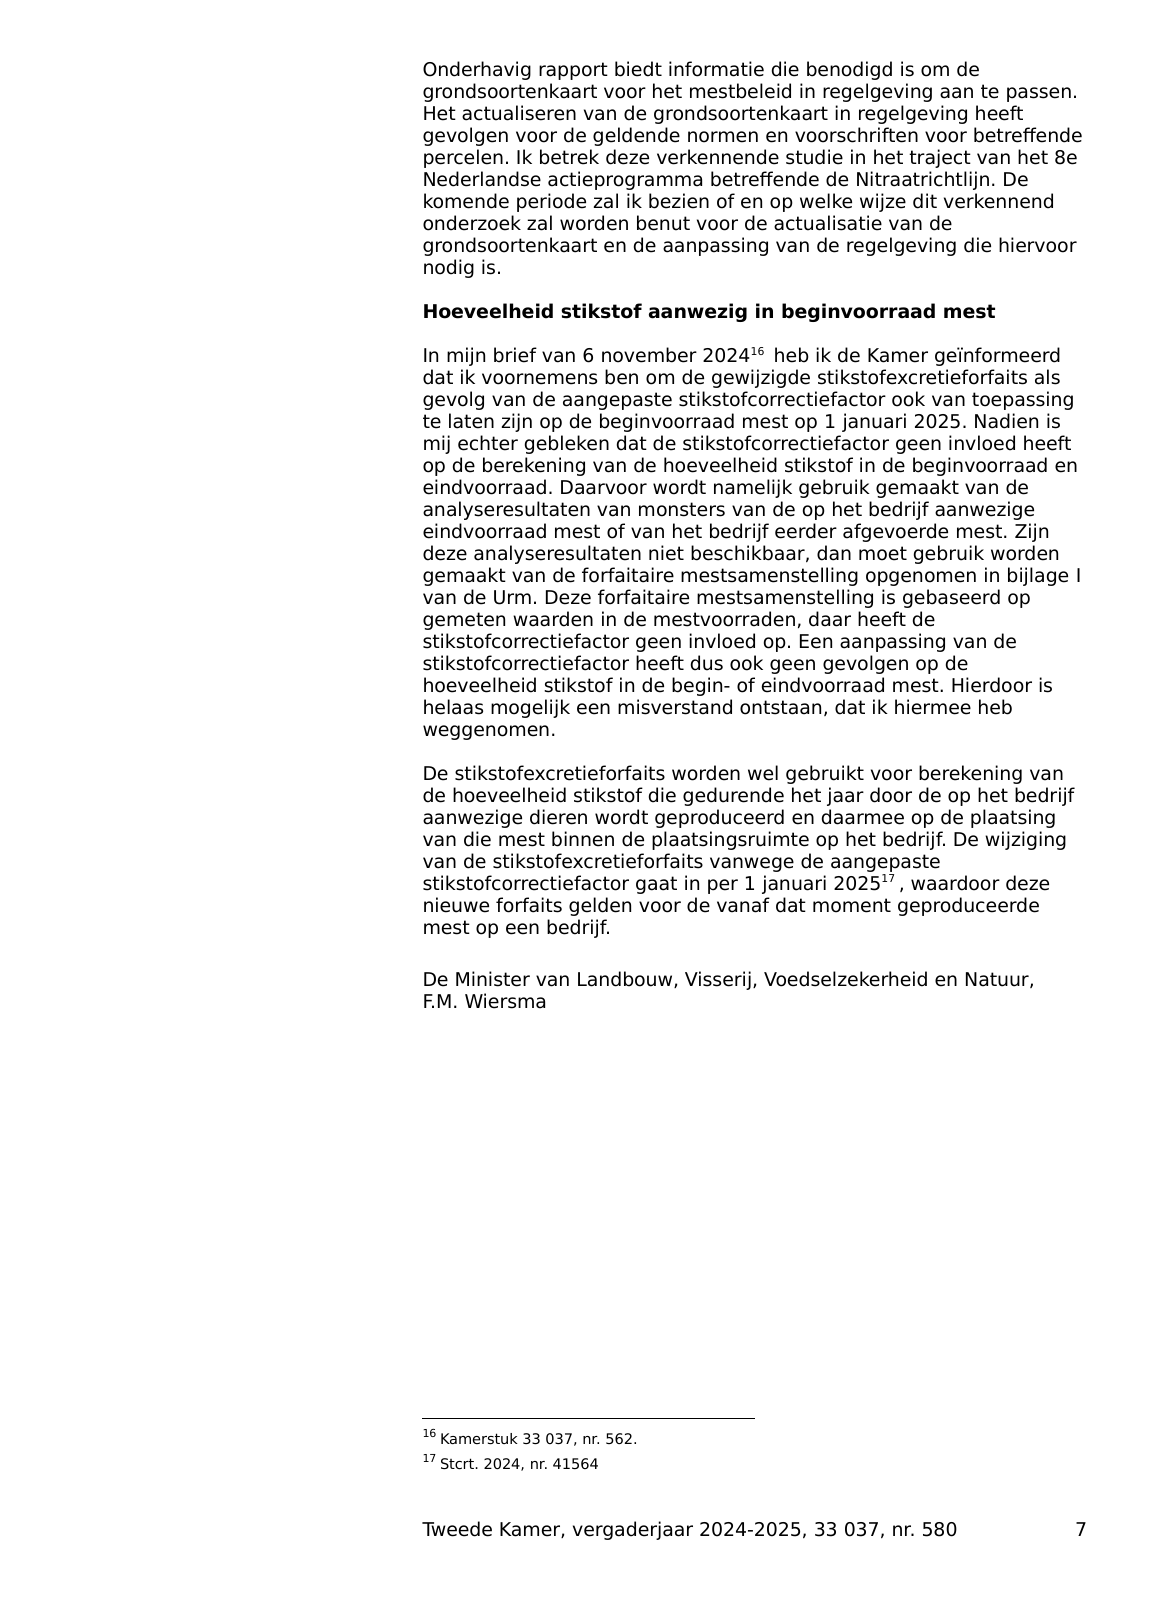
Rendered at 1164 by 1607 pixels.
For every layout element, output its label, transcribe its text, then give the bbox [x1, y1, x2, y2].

text Stcrt. 2024, nr. 41564 [422, 1452, 1087, 1474]
text Kamerstuk 33 037, nr. 562. [422, 1427, 1087, 1449]
text Onderhavig rapport biedt informatie die benodigd is om de grondsoortenkaart voor het mestbeleid in regelgeving aan te passen. Het actualiseren van de grondsoortenkaart in regelgeving heeft gevolgen voor de geldende normen en voorschriften voor betreffende percelen. Ik betrek deze verkennende studie in het traject van het 8e Nederlandse actieprogramma betreffende de Nitraatrichtlijn. De komende periode zal ik bezien of en op welke wijze dit verkennend onderzoek zal worden benut voor de actualisatie van de grondsoortenkaart en de aanpassing van de regelgeving die hiervoor nodig is. [422, 59, 1087, 279]
text De stikstofexcretieforfaits worden wel gebruikt voor berekening van de hoeveelheid stikstof die gedurende het jaar door de op het bedrijf aanwezige dieren wordt geproduceerd en daarmee op de plaatsing van die mest binnen de plaatsingsruimte op het bedrijf. De wijziging van de stikstofexcretieforfaits vanwege de aangepaste stikstofcorrectiefactor gaat in per 1 januari 2025, waardoor deze nieuwe forfaits gelden voor de vanaf dat moment geproduceerde mest op een bedrijf. [422, 763, 1087, 939]
subtitle Hoeveelheid stikstof aanwezig in beginvoorraad mest [422, 301, 1087, 323]
text De Minister van Landbouw, Visserij, Voedselzekerheid en Natuur, F.M. Wiersma [422, 969, 1087, 1013]
text In mijn brief van 6 november 2024 heb ik de Kamer geïnformeerd dat ik voornemens ben om de gewijzigde stikstofexcretieforfaits als gevolg van de aangepaste stikstofcorrectiefactor ook van toepassing te laten zijn op de beginvoorraad mest op 1 januari 2025. Nadien is mij echter gebleken dat de stikstofcorrectiefactor geen invloed heeft op de berekening van de hoeveelheid stikstof in de beginvoorraad en eindvoorraad. Daarvoor wordt namelijk gebruik gemaakt van de analyseresultaten van monsters van de op het bedrijf aanwezige eindvoorraad mest of van het bedrijf eerder afgevoerde mest. Zijn deze analyseresultaten niet beschikbaar, dan moet gebruik worden gemaakt van de forfaitaire mestsamenstelling opgenomen in bijlage I van de Urm. Deze forfaitaire mestsamenstelling is gebaseerd op gemeten waarden in de mestvoorraden, daar heeft de stikstofcorrectiefactor geen invloed op. Een aanpassing van de stikstofcorrectiefactor heeft dus ook geen gevolgen op de hoeveelheid stikstof in de begin- of eindvoorraad mest. Hierdoor is helaas mogelijk een misverstand ontstaan, dat ik hiermee heb weggenomen. [422, 345, 1087, 741]
